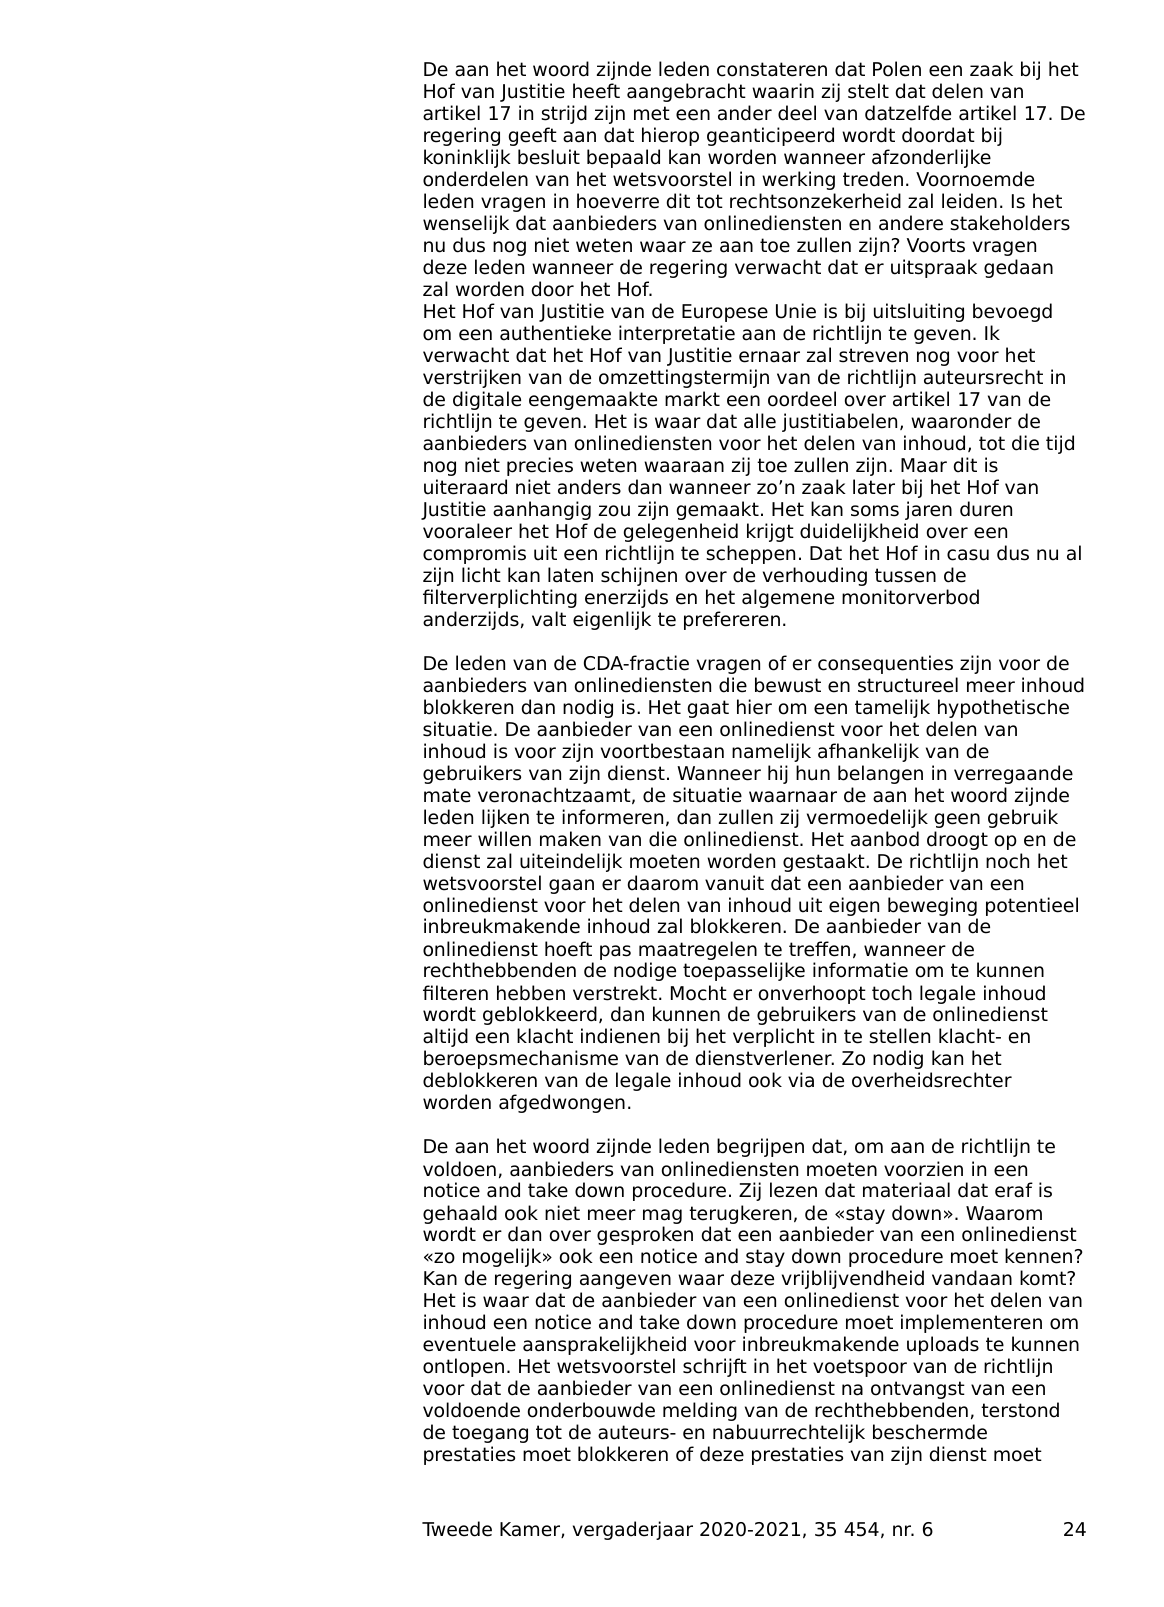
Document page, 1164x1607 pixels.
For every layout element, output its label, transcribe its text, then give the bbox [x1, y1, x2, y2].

text Het is waar dat de aanbieder van een onlinedienst voor het delen van inhoud een notice and take down procedure moet implementeren om eventuele aansprakelijkheid voor inbreukmakende uploads te kunnen ontlopen. Het wetsvoorstel schrijft in het voetspoor van de richtlijn voor dat de aanbieder van een onlinedienst na ontvangst van een voldoende onderbouwde melding van de rechthebbenden, terstond de toegang tot de auteurs- en nabuurrechtelijk beschermde prestaties moet blokkeren of deze prestaties van zijn dienst moet [422, 1290, 1087, 1466]
text De leden van de CDA-fractie vragen of er consequenties zijn voor de aanbieders van onlinediensten die bewust en structureel meer inhoud blokkeren dan nodig is. Het gaat hier om een tamelijk hypothetische situatie. De aanbieder van een onlinedienst voor het delen van inhoud is voor zijn voortbestaan namelijk afhankelijk van de gebruikers van zijn dienst. Wanneer hij hun belangen in verregaande mate veronachtzaamt, de situatie waarnaar de aan het woord zijnde leden lijken te informeren, dan zullen zij vermoedelijk geen gebruik meer willen maken van die onlinedienst. Het aanbod droogt op en de dienst zal uiteindelijk moeten worden gestaakt. De richtlijn noch het wetsvoorstel gaan er daarom vanuit dat een aanbieder van een onlinedienst voor het delen van inhoud uit eigen beweging potentieel inbreukmakende inhoud zal blokkeren. De aanbieder van de onlinedienst hoeft pas maatregelen te treffen, wanneer de rechthebbenden de nodige toepasselijke informatie om te kunnen filteren hebben verstrekt. Mocht er onverhoopt toch legale inhoud wordt geblokkeerd, dan kunnen de gebruikers van de onlinedienst altijd een klacht indienen bij het verplicht in te stellen klacht- en beroepsmechanisme van de dienstverlener. Zo nodig kan het deblokkeren van de legale inhoud ook via de overheidsrechter worden afgedwongen. [422, 653, 1087, 1114]
text De aan het woord zijnde leden constateren dat Polen een zaak bij het Hof van Justitie heeft aangebracht waarin zij stelt dat delen van artikel 17 in strijd zijn met een ander deel van datzelfde artikel 17. De regering geeft aan dat hierop geanticipeerd wordt doordat bij koninklijk besluit bepaald kan worden wanneer afzonderlijke onderdelen van het wetsvoorstel in werking treden. Voornoemde leden vragen in hoeverre dit tot rechtsonzekerheid zal leiden. Is het wenselijk dat aanbieders van onlinediensten en andere stakeholders nu dus nog niet weten waar ze aan toe zullen zijn? Voorts vragen deze leden wanneer de regering verwacht dat er uitspraak gedaan zal worden door het Hof. [422, 59, 1087, 301]
text Het Hof van Justitie van de Europese Unie is bij uitsluiting bevoegd om een authentieke interpretatie aan de richtlijn te geven. Ik verwacht dat het Hof van Justitie ernaar zal streven nog voor het verstrijken van de omzettingstermijn van de richtlijn auteursrecht in de digitale eengemaakte markt een oordeel over artikel 17 van de richtlijn te geven. Het is waar dat alle justitiabelen, waaronder de aanbieders van onlinediensten voor het delen van inhoud, tot die tijd nog niet precies weten waaraan zij toe zullen zijn. Maar dit is uiteraard niet anders dan wanneer zo’n zaak later bij het Hof van Justitie aanhangig zou zijn gemaakt. Het kan soms jaren duren vooraleer het Hof de gelegenheid krijgt duidelijkheid over een compromis uit een richtlijn te scheppen. Dat het Hof in casu dus nu al zijn licht kan laten schijnen over de verhouding tussen de filterverplichting enerzijds en het algemene monitorverbod anderzijds, valt eigenlijk te prefereren. [422, 301, 1087, 631]
text De aan het woord zijnde leden begrijpen dat, om aan de richtlijn te voldoen, aanbieders van onlinediensten moeten voorzien in een notice and take down procedure. Zij lezen dat materiaal dat eraf is gehaald ook niet meer mag terugkeren, de «stay down». Waarom wordt er dan over gesproken dat een aanbieder van een onlinedienst «zo mogelijk» ook een notice and stay down procedure moet kennen? Kan de regering aangeven waar deze vrijblijvendheid vandaan komt? [422, 1136, 1087, 1290]
